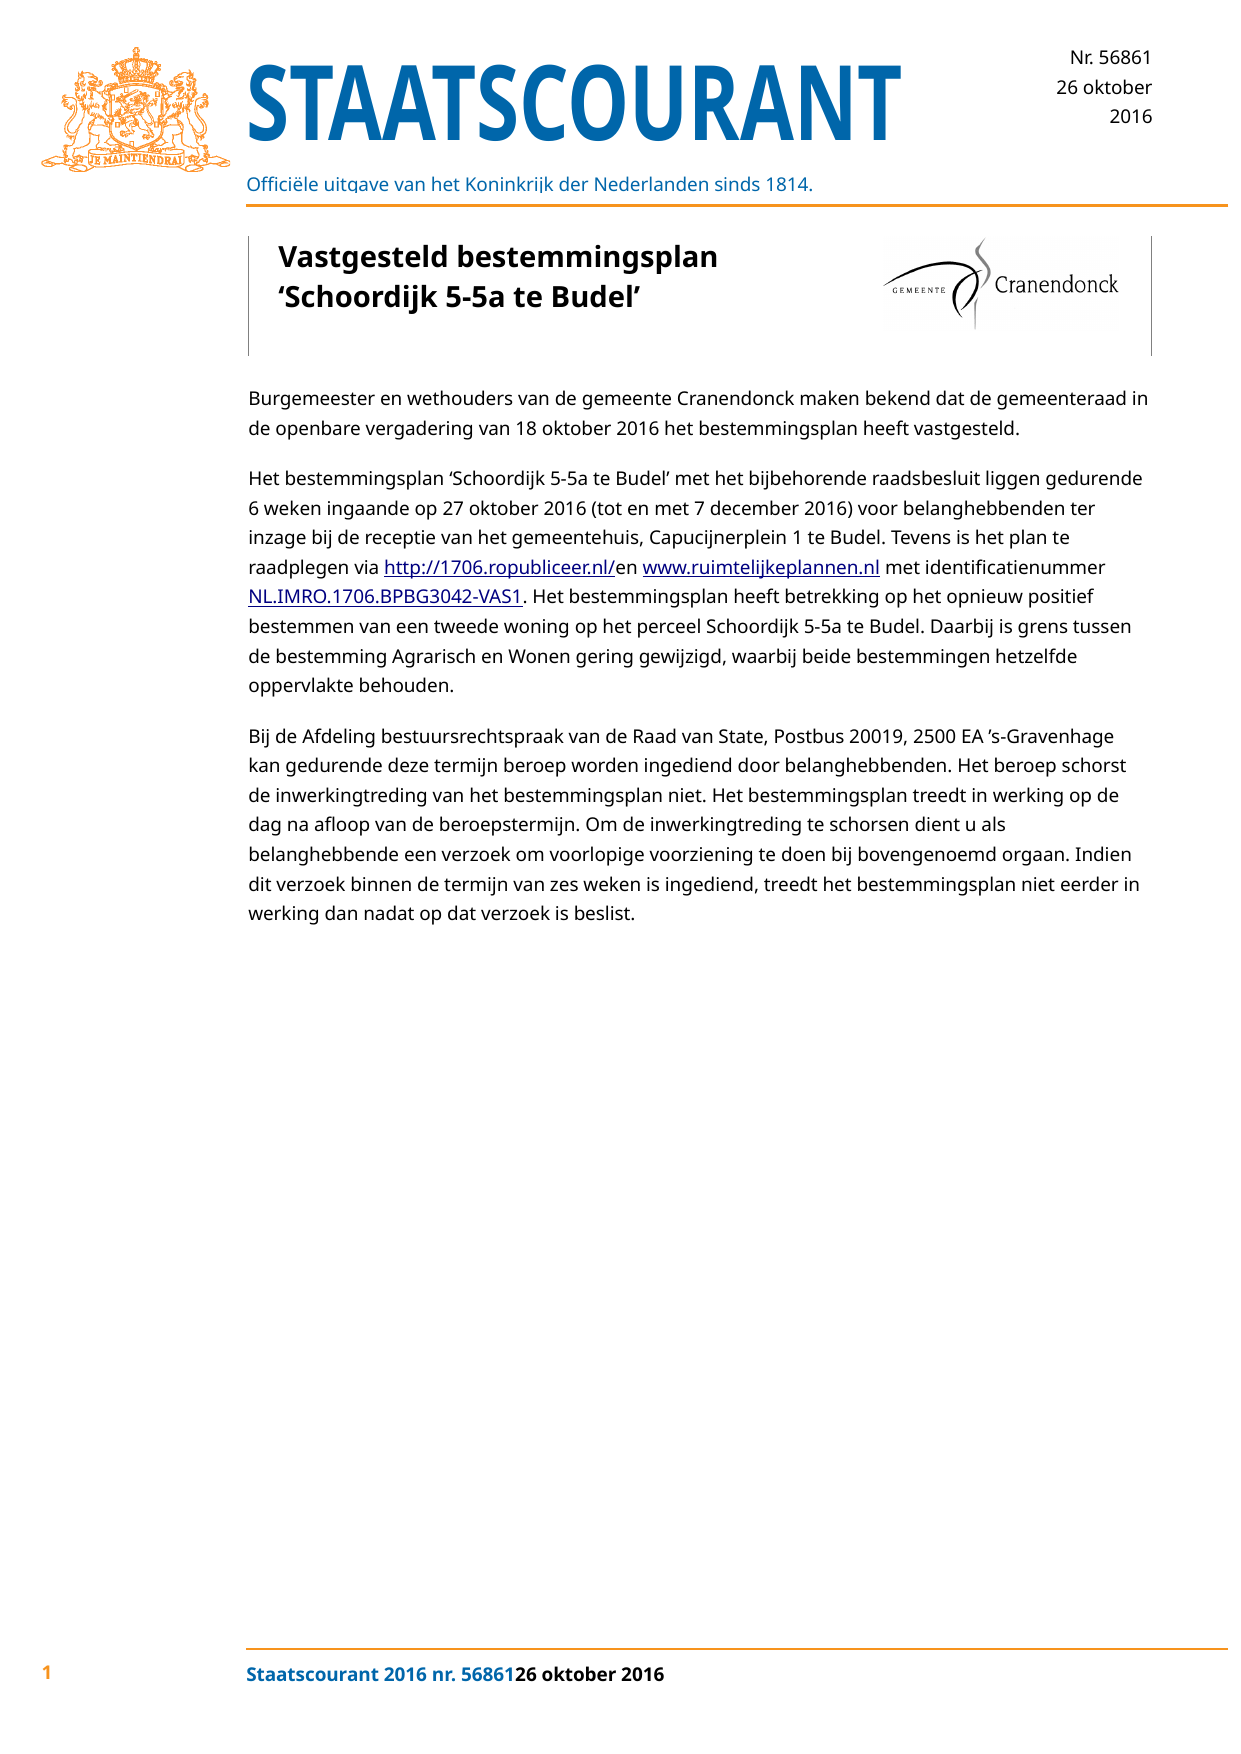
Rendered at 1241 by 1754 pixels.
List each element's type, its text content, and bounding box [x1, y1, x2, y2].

picture [882, 236, 1119, 331]
picture [41, 47, 231, 172]
text Het bestemmingsplan ‘Schoordijk 5-5a te Budel’ met het bijbehorende raadsbesluit liggen gedurende 6 weken ingaande op 27 oktober 2016 (tot en met 7 december 2016) voor belanghebbenden ter inzage bij de receptie van het gemeentehuis, Capucijnerplein 1 te Budel. Tevens is het plan te raadplegen via http://1706.ropubliceer.nl/en www.ruimtelijkeplannen.nl met identificatienummer NL.IMRO.1706.BPBG3042-VAS1. Het bestemmingsplan heeft betrekking op het opnieuw positief bestemmen van een tweede woning op het perceel Schoordijk 5-5a te Budel. Daarbij is grens tussen de bestemming Agrarisch en Wonen gering gewijzigd, waarbij beide bestemmingen hetzelfde oppervlakte behouden. [248, 465, 1152, 698]
table_header [850, 236, 1151, 356]
text Burgemeester en wethouders van de gemeente Cranendonck maken bekend dat de gemeenteraad in de openbare vergadering van 18 oktober 2016 het bestemmingsplan heeft vastgesteld. [248, 385, 1152, 441]
table_header Vastgesteld bestemmingsplan ‘Schoordijk 5-5a te Budel’ [249, 236, 850, 356]
text Bij de Afdeling bestuursrechtspraak van de Raad van State, Postbus 20019, 2500 EA ’s-Gravenhage kan gedurende deze termijn beroep worden ingediend door belanghebbenden. Het beroep schorst de inwerkingtreding van het bestemmingsplan niet. Het bestemmingsplan treedt in werking op de dag na afloop van de beroepstermijn. Om de inwerkingtreding te schorsen dient u als belanghebbende een verzoek om voorlopige voorziening te doen bij bovengenoemd orgaan. Indien dit verzoek binnen de termijn van zes weken is ingediend, treedt het bestemmingsplan niet eerder in werking dan nadat op dat verzoek is beslist. [248, 723, 1152, 926]
